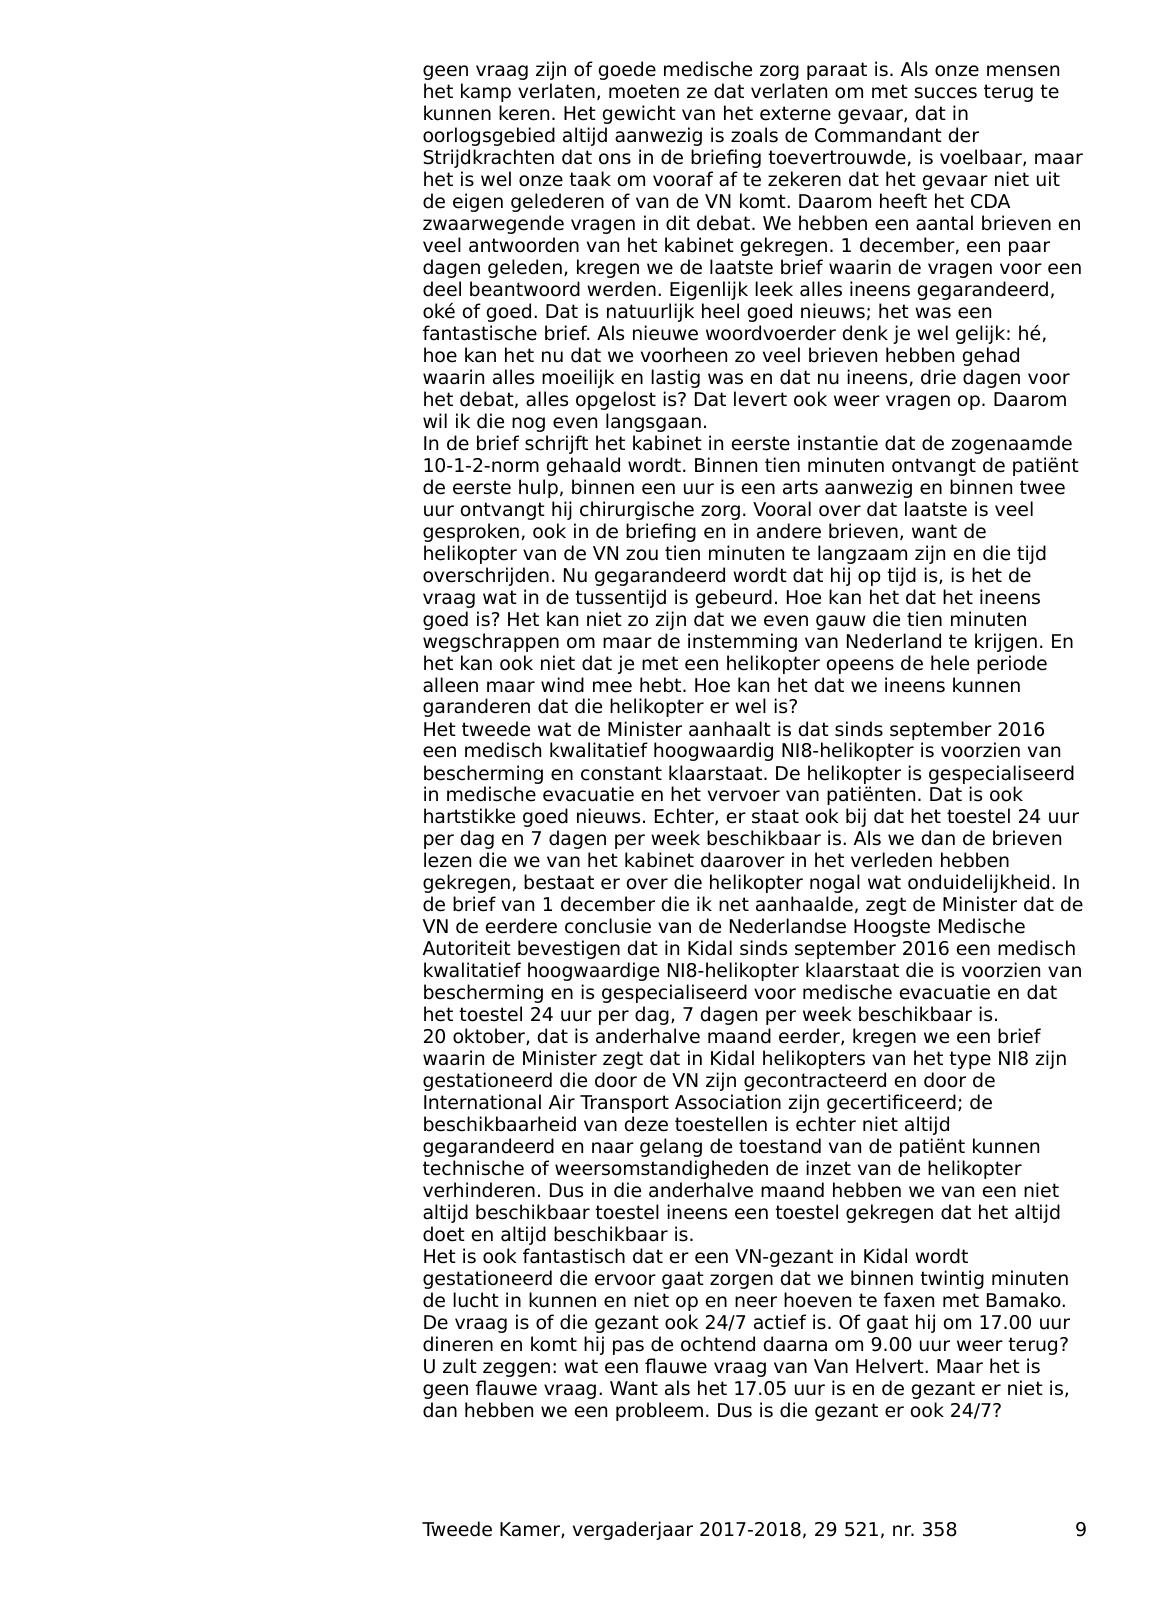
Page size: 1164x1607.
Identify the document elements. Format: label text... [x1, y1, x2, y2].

text In de brief schrijft het kabinet in eerste instantie dat de zogenaamde 10-1-2-norm gehaald wordt. Binnen tien minuten ontvangt de patiënt de eerste hulp, binnen een uur is een arts aanwezig en binnen twee uur ontvangt hij chirurgische zorg. Vooral over dat laatste is veel gesproken, ook in de briefing en in andere brieven, want de helikopter van de VN zou tien minuten te langzaam zijn en die tijd overschrijden. Nu gegarandeerd wordt dat hij op tijd is, is het de vraag wat in de tussentijd is gebeurd. Hoe kan het dat het ineens goed is? Het kan niet zo zijn dat we even gauw die tien minuten wegschrappen om maar de instemming van Nederland te krijgen. En het kan ook niet dat je met een helikopter opeens de hele periode alleen maar wind mee hebt. Hoe kan het dat we ineens kunnen garanderen dat die helikopter er wel is? [422, 433, 1087, 718]
text Het is ook fantastisch dat er een VN-gezant in Kidal wordt gestationeerd die ervoor gaat zorgen dat we binnen twintig minuten de lucht in kunnen en niet op en neer hoeven te faxen met Bamako. De vraag is of die gezant ook 24/7 actief is. Of gaat hij om 17.00 uur dineren en komt hij pas de ochtend daarna om 9.00 uur weer terug? U zult zeggen: wat een flauwe vraag van Van Helvert. Maar het is geen flauwe vraag. Want als het 17.05 uur is en de gezant er niet is, dan hebben we een probleem. Dus is die gezant er ook 24/7? [422, 1246, 1087, 1422]
text Het tweede wat de Minister aanhaalt is dat sinds september 2016 een medisch kwalitatief hoogwaardig NI8-helikopter is voorzien van bescherming en constant klaarstaat. De helikopter is gespecialiseerd in medische evacuatie en het vervoer van patiënten. Dat is ook hartstikke goed nieuws. Echter, er staat ook bij dat het toestel 24 uur per dag en 7 dagen per week beschikbaar is. Als we dan de brieven lezen die we van het kabinet daarover in het verleden hebben gekregen, bestaat er over die helikopter nogal wat onduidelijkheid. In de brief van 1 december die ik net aanhaalde, zegt de Minister dat de VN de eerdere conclusie van de Nederlandse Hoogste Medische Autoriteit bevestigen dat in Kidal sinds september 2016 een medisch kwalitatief hoogwaardige NI8-helikopter klaarstaat die is voorzien van bescherming en is gespecialiseerd voor medische evacuatie en dat het toestel 24 uur per dag, 7 dagen per week beschikbaar is. 20 oktober, dat is anderhalve maand eerder, kregen we een brief waarin de Minister zegt dat in Kidal helikopters van het type NI8 zijn gestationeerd die door de VN zijn gecontracteerd en door de International Air Transport Association zijn gecertificeerd; de beschikbaarheid van deze toestellen is echter niet altijd gegarandeerd en naar gelang de toestand van de patiënt kunnen technische of weersomstandigheden de inzet van de helikopter verhinderen. Dus in die anderhalve maand hebben we van een niet altijd beschikbaar toestel ineens een toestel gekregen dat het altijd doet en altijd beschikbaar is. [422, 718, 1087, 1246]
text geen vraag zijn of goede medische zorg paraat is. Als onze mensen het kamp verlaten, moeten ze dat verlaten om met succes terug te kunnen keren. Het gewicht van het externe gevaar, dat in oorlogsgebied altijd aanwezig is zoals de Commandant der Strijdkrachten dat ons in de briefing toevertrouwde, is voelbaar, maar het is wel onze taak om vooraf af te zekeren dat het gevaar niet uit de eigen gelederen of van de VN komt. Daarom heeft het CDA zwaarwegende vragen in dit debat. We hebben een aantal brieven en veel antwoorden van het kabinet gekregen. 1 december, een paar dagen geleden, kregen we de laatste brief waarin de vragen voor een deel beantwoord werden. Eigenlijk leek alles ineens gegarandeerd, oké of goed. Dat is natuurlijk heel goed nieuws; het was een fantastische brief. Als nieuwe woordvoerder denk je wel gelijk: hé, hoe kan het nu dat we voorheen zo veel brieven hebben gehad waarin alles moeilijk en lastig was en dat nu ineens, drie dagen voor het debat, alles opgelost is? Dat levert ook weer vragen op. Daarom wil ik die nog even langsgaan. [422, 59, 1087, 433]
